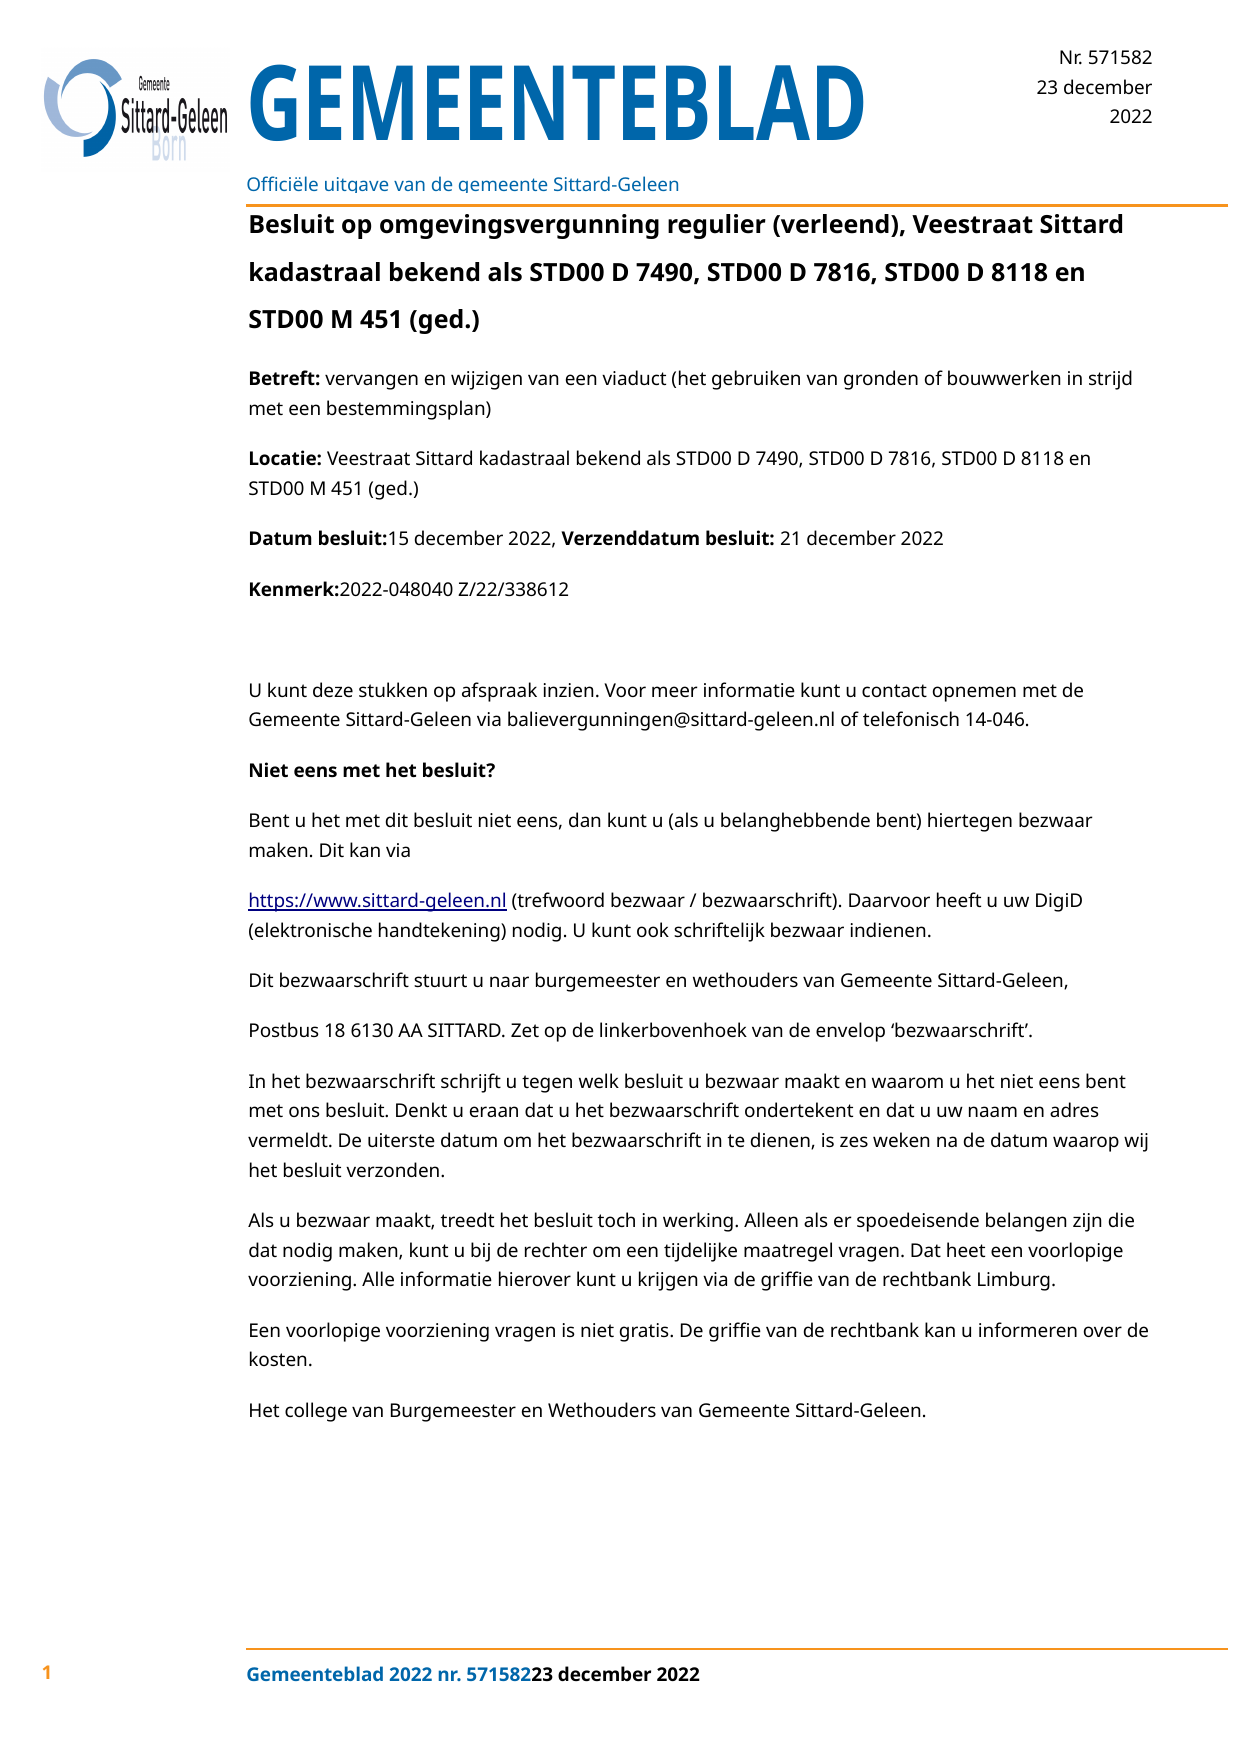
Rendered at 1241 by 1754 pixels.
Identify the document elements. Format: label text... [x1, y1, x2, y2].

text Een voorlopige voorziening vragen is niet gratis. De griffie van de rechtbank kan u informeren over de kosten. [248, 1317, 1152, 1372]
text Besluit op omgevingsvergunning regulier (verleend), Veestraat Sittard kadastraal bekend als STD00 D 7490, STD00 D 7816, STD00 D 8118 en STD00 M 451 (ged.) [248, 207, 1152, 336]
text https://www.sittard-geleen.nl (trefwoord bezwaar / bezwaarschrift). Daarvoor heeft u uw DigiD (elektronische handtekening) nodig. U kunt ook schriftelijk bezwaar indienen. [248, 887, 1152, 942]
text Dit bezwaarschrift stuurt u naar burgemeester en wethouders van Gemeente Sittard-Geleen, [248, 967, 1152, 993]
text Kenmerk:2022-048040 Z/22/338612 [248, 576, 1152, 602]
text Locatie: Veestraat Sittard kadastraal bekend als STD00 D 7490, STD00 D 7816, STD00 D 8118 en STD00 M 451 (ged.) [248, 446, 1152, 501]
text Datum besluit:15 december 2022, Verzenddatum besluit: 21 december 2022 [248, 526, 1152, 551]
text Betreft: vervangen en wijzigen van een viaduct (het gebruiken van gronden of bouwwerken in strijd met een bestemmingsplan) [248, 366, 1152, 421]
text Bent u het met dit besluit niet eens, dan kunt u (als u belanghebbende bent) hiertegen bezwaar maken. Dit kan via [248, 807, 1152, 862]
text In het bezwaarschrift schrijft u tegen welk besluit u bezwaar maakt en waarom u het niet eens bent met ons besluit. Denkt u eraan dat u het bezwaarschrift ondertekent en dat u uw naam en adres vermeldt. De uiterste datum om het bezwaarschrift in te dienen, is zes weken na de datum waarop wij het besluit verzonden. [248, 1068, 1152, 1182]
text Niet eens met het besluit? [248, 757, 1152, 782]
text Postbus 18 6130 AA SITTARD. Zet op de linkerbovenhoek van de envelop ‘bezwaarschrift’. [248, 1018, 1152, 1043]
picture [41, 47, 231, 172]
text Het college van Burgemeester en Wethouders van Gemeente Sittard-Geleen. [248, 1397, 1152, 1422]
text Als u bezwaar maakt, treedt het besluit toch in werking. Alleen als er spoedeisende belangen zijn die dat nodig maken, kunt u bij de rechter om een tijdelijke maatregel vragen. Dat heet een voorlopige voorziening. Alle informatie hierover kunt u krijgen via de griffie van de rechtbank Limburg. [248, 1207, 1152, 1292]
text U kunt deze stukken op afspraak inzien. Voor meer informatie kunt u contact opnemen met de Gemeente Sittard-Geleen via balievergunningen@sittard-geleen.nl of telefonisch 14-046. [248, 677, 1152, 732]
